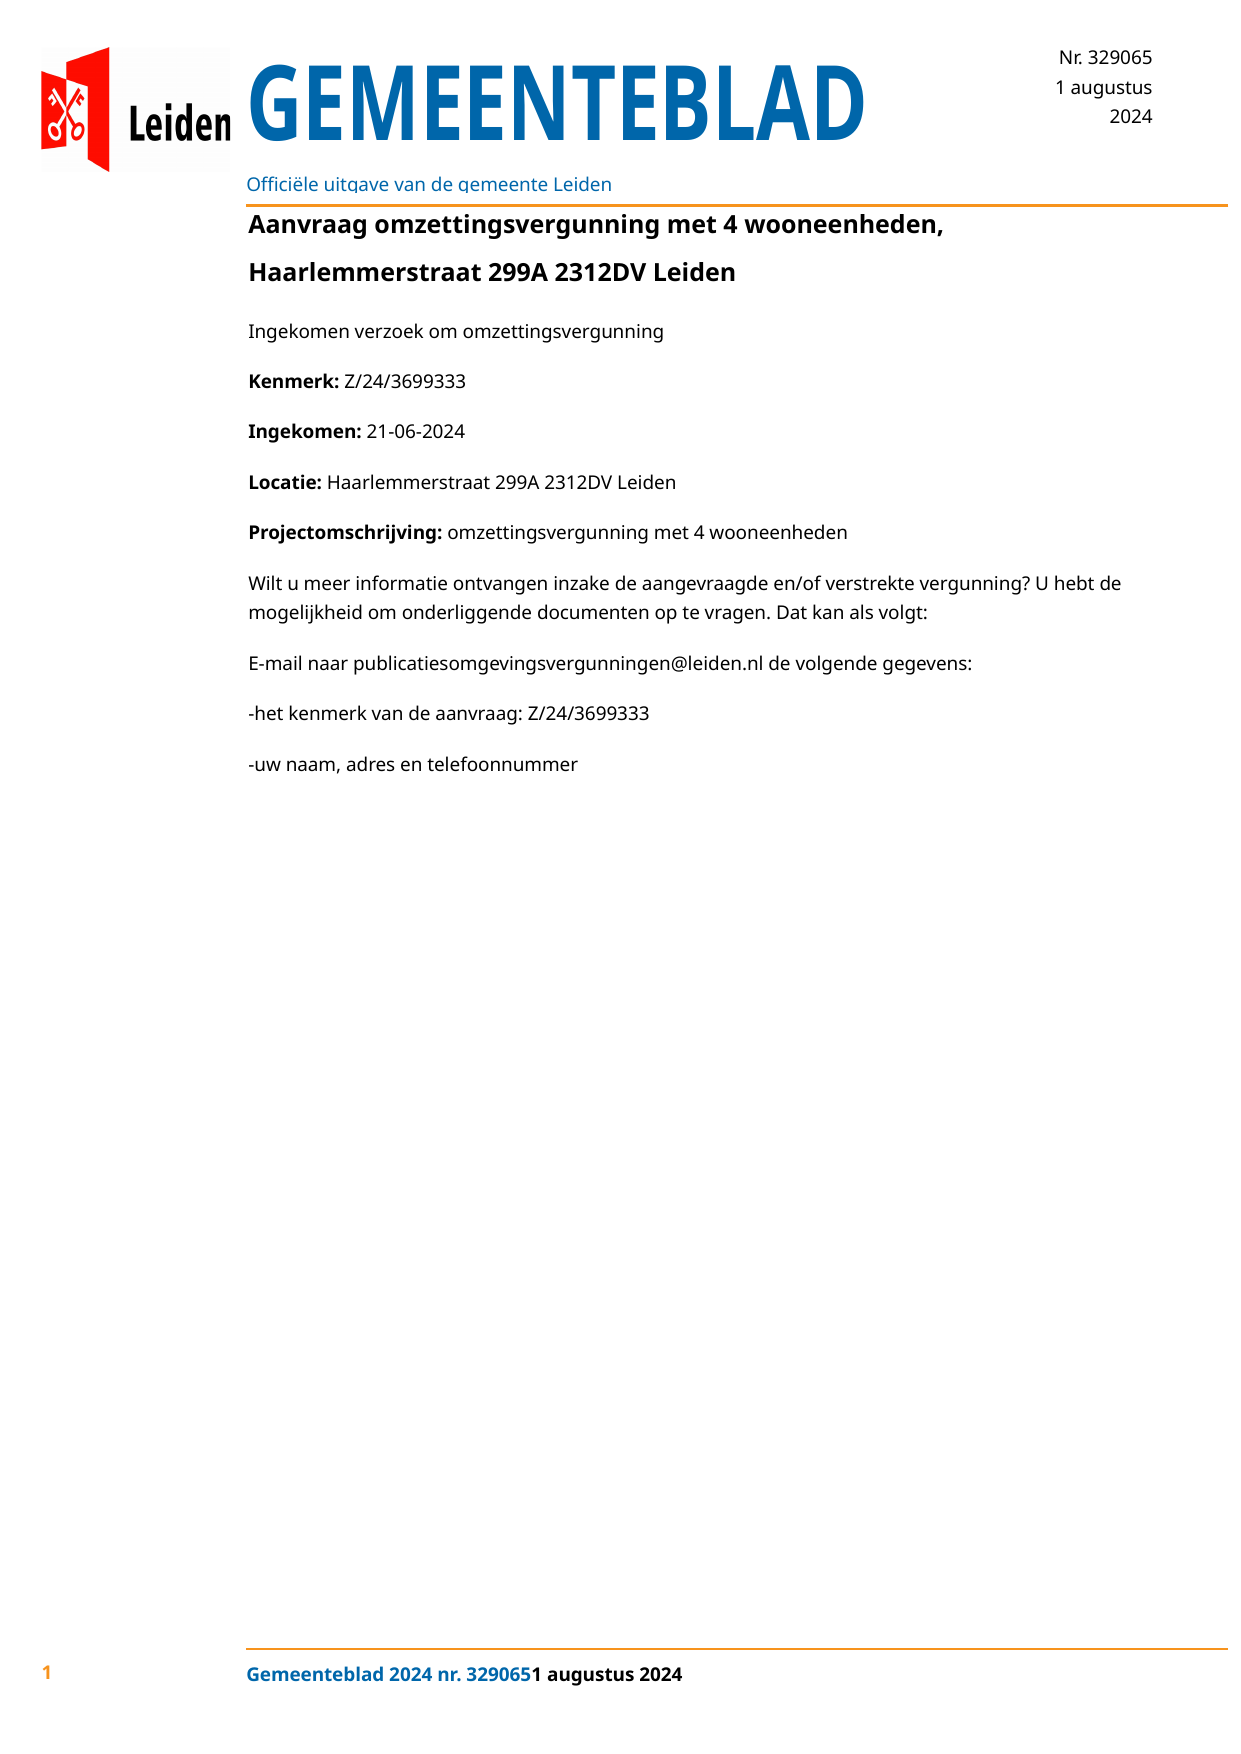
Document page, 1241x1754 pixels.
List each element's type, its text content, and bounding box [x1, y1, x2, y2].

text Aanvraag omzettingsvergunning met 4 wooneenheden, Haarlemmerstraat 299A 2312DV Leiden [248, 207, 1152, 288]
text Locatie: Haarlemmerstraat 299A 2312DV Leiden [248, 469, 1152, 495]
text Wilt u meer informatie ontvangen inzake de aangevraagde en/of verstrekte vergunning? U hebt de mogelijkheid om onderliggende documenten op te vragen. Dat kan als volgt: [248, 570, 1152, 625]
text Kenmerk: Z/24/3699333 [248, 368, 1152, 394]
text Projectomschrijving: omzettingsvergunning met 4 wooneenheden [248, 519, 1152, 545]
text Ingekomen: 21-06-2024 [248, 419, 1152, 444]
text Ingekomen verzoek om omzettingsvergunning [248, 318, 1152, 344]
text E-mail naar publicatiesomgevingsvergunningen@leiden.nl de volgende gegevens: [248, 650, 1152, 676]
text -uw naam, adres en telefoonnummer [248, 751, 1152, 777]
picture [41, 47, 231, 172]
text -het kenmerk van de aanvraag: Z/24/3699333 [248, 700, 1152, 726]
